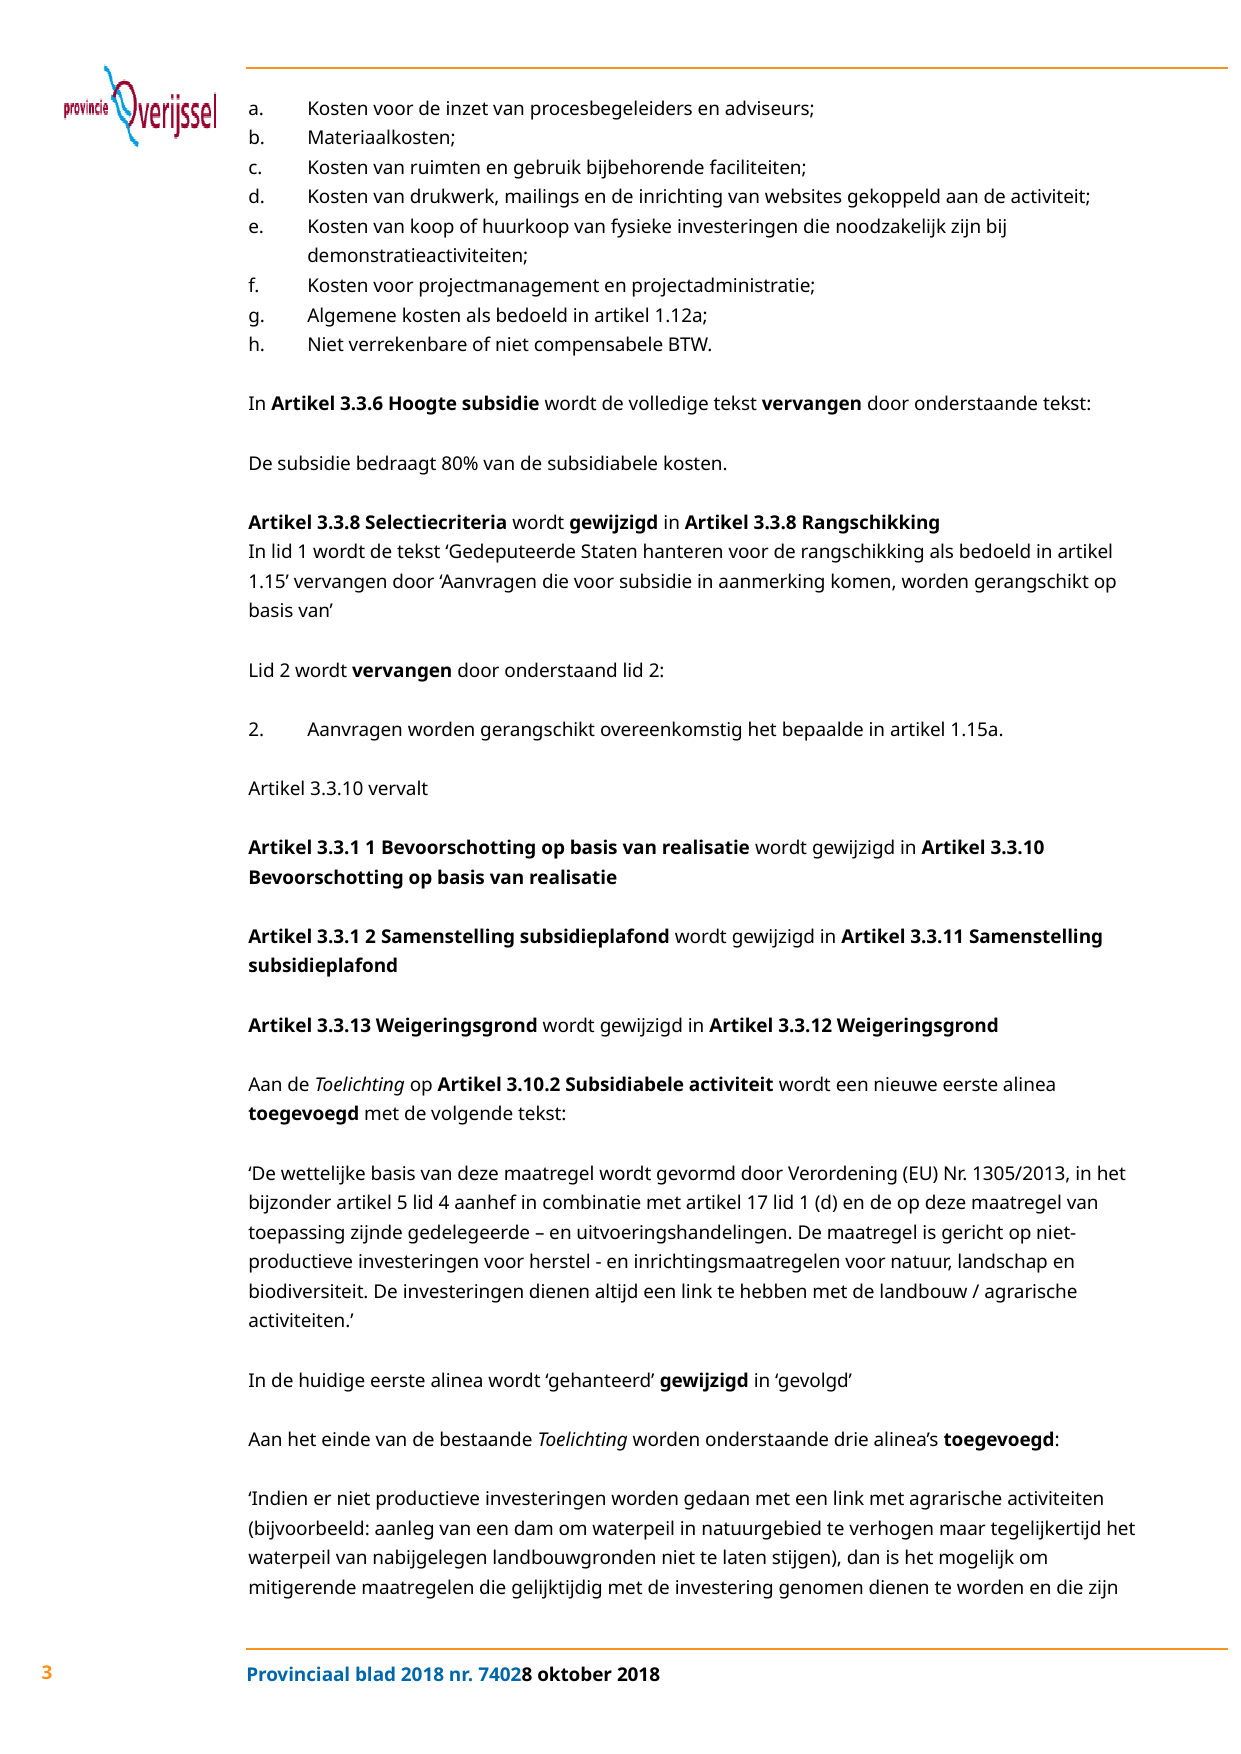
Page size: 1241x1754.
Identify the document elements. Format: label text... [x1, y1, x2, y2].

text Artikel 3.3.10 vervalt [248, 775, 1152, 801]
text Artikel 3.3.1 2 Samenstelling subsidieplafond wordt gewijzigd in Artikel 3.3.11 Samenstelling subsidieplafond [248, 923, 1152, 978]
text Artikel 3.3.8 Selectiecriteria wordt gewijzigd in Artikel 3.3.8 Rangschikking [248, 509, 1152, 535]
list Kosten van koop of huurkoop van fysieke investeringen die noodzakelijk zijn bij demonstratieactiviteiten; [248, 213, 1152, 268]
text In Artikel 3.3.6 Hoogte subsidie wordt de volledige tekst vervangen door onderstaande tekst: [248, 391, 1152, 416]
text Aan het einde van de bestaande Toelichting worden onderstaande drie alinea’s toegevoegd: [248, 1426, 1152, 1452]
list Materiaalkosten; [248, 124, 1152, 150]
text ‘Indien er niet productieve investeringen worden gedaan met een link met agrarische activiteiten (bijvoorbeeld: aanleg van een dam om waterpeil in natuurgebied te verhogen maar tegelijkertijd het waterpeil van nabijgelegen landbouwgronden niet te laten stijgen), dan is het mogelijk om mitigerende maatregelen die gelijktijdig met de investering genomen dienen te worden en die zijn [248, 1485, 1152, 1600]
list Aanvragen worden gerangschikt overeenkomstig het bepaalde in artikel 1.15a. [248, 716, 1152, 742]
picture [41, 47, 231, 172]
text In lid 1 wordt de tekst ‘Gedeputeerde Staten hanteren voor de rangschikking als bedoeld in artikel 1.15’ vervangen door ‘Aanvragen die voor subsidie in aanmerking komen, worden gerangschikt op basis van’ [248, 538, 1152, 623]
text Artikel 3.3.13 Weigeringsgrond wordt gewijzigd in Artikel 3.3.12 Weigeringsgrond [248, 1012, 1152, 1038]
text In de huidige eerste alinea wordt ‘gehanteerd’ gewijzigd in ‘gevolgd’ [248, 1367, 1152, 1393]
list Kosten van ruimten en gebruik bijbehorende faciliteiten; [248, 154, 1152, 180]
list Kosten voor de inzet van procesbegeleiders en adviseurs; [248, 95, 1152, 121]
list Kosten van drukwerk, mailings en de inrichting van websites gekoppeld aan de activiteit; [248, 183, 1152, 209]
text ‘De wettelijke basis van deze maatregel wordt gevormd door Verordening (EU) Nr. 1305/2013, in het bijzonder artikel 5 lid 4 aanhef in combinatie met artikel 17 lid 1 (d) en de op deze maatregel van toepassing zijnde gedelegeerde – en uitvoeringshandelingen. De maatregel is gericht op niet-productieve investeringen voor herstel - en inrichtingsmaatregelen voor natuur, landschap en biodiversiteit. De investeringen dienen altijd een link te hebben met de landbouw / agrarische activiteiten.’ [248, 1160, 1152, 1333]
text Artikel 3.3.1 1 Bevoorschotting op basis van realisatie wordt gewijzigd in Artikel 3.3.10 Bevoorschotting op basis van realisatie [248, 834, 1152, 890]
list Algemene kosten als bedoeld in artikel 1.12a; [248, 302, 1152, 328]
list Niet verrekenbare of niet compensabele BTW. [248, 331, 1152, 357]
text Lid 2 wordt vervangen door onderstaand lid 2: [248, 657, 1152, 683]
text Aan de Toelichting op Artikel 3.10.2 Subsidiabele activiteit wordt een nieuwe eerste alinea toegevoegd met de volgende tekst: [248, 1071, 1152, 1126]
text De subsidie bedraagt 80% van de subsidiabele kosten. [248, 450, 1152, 476]
list Kosten voor projectmanagement en projectadministratie; [248, 272, 1152, 298]
